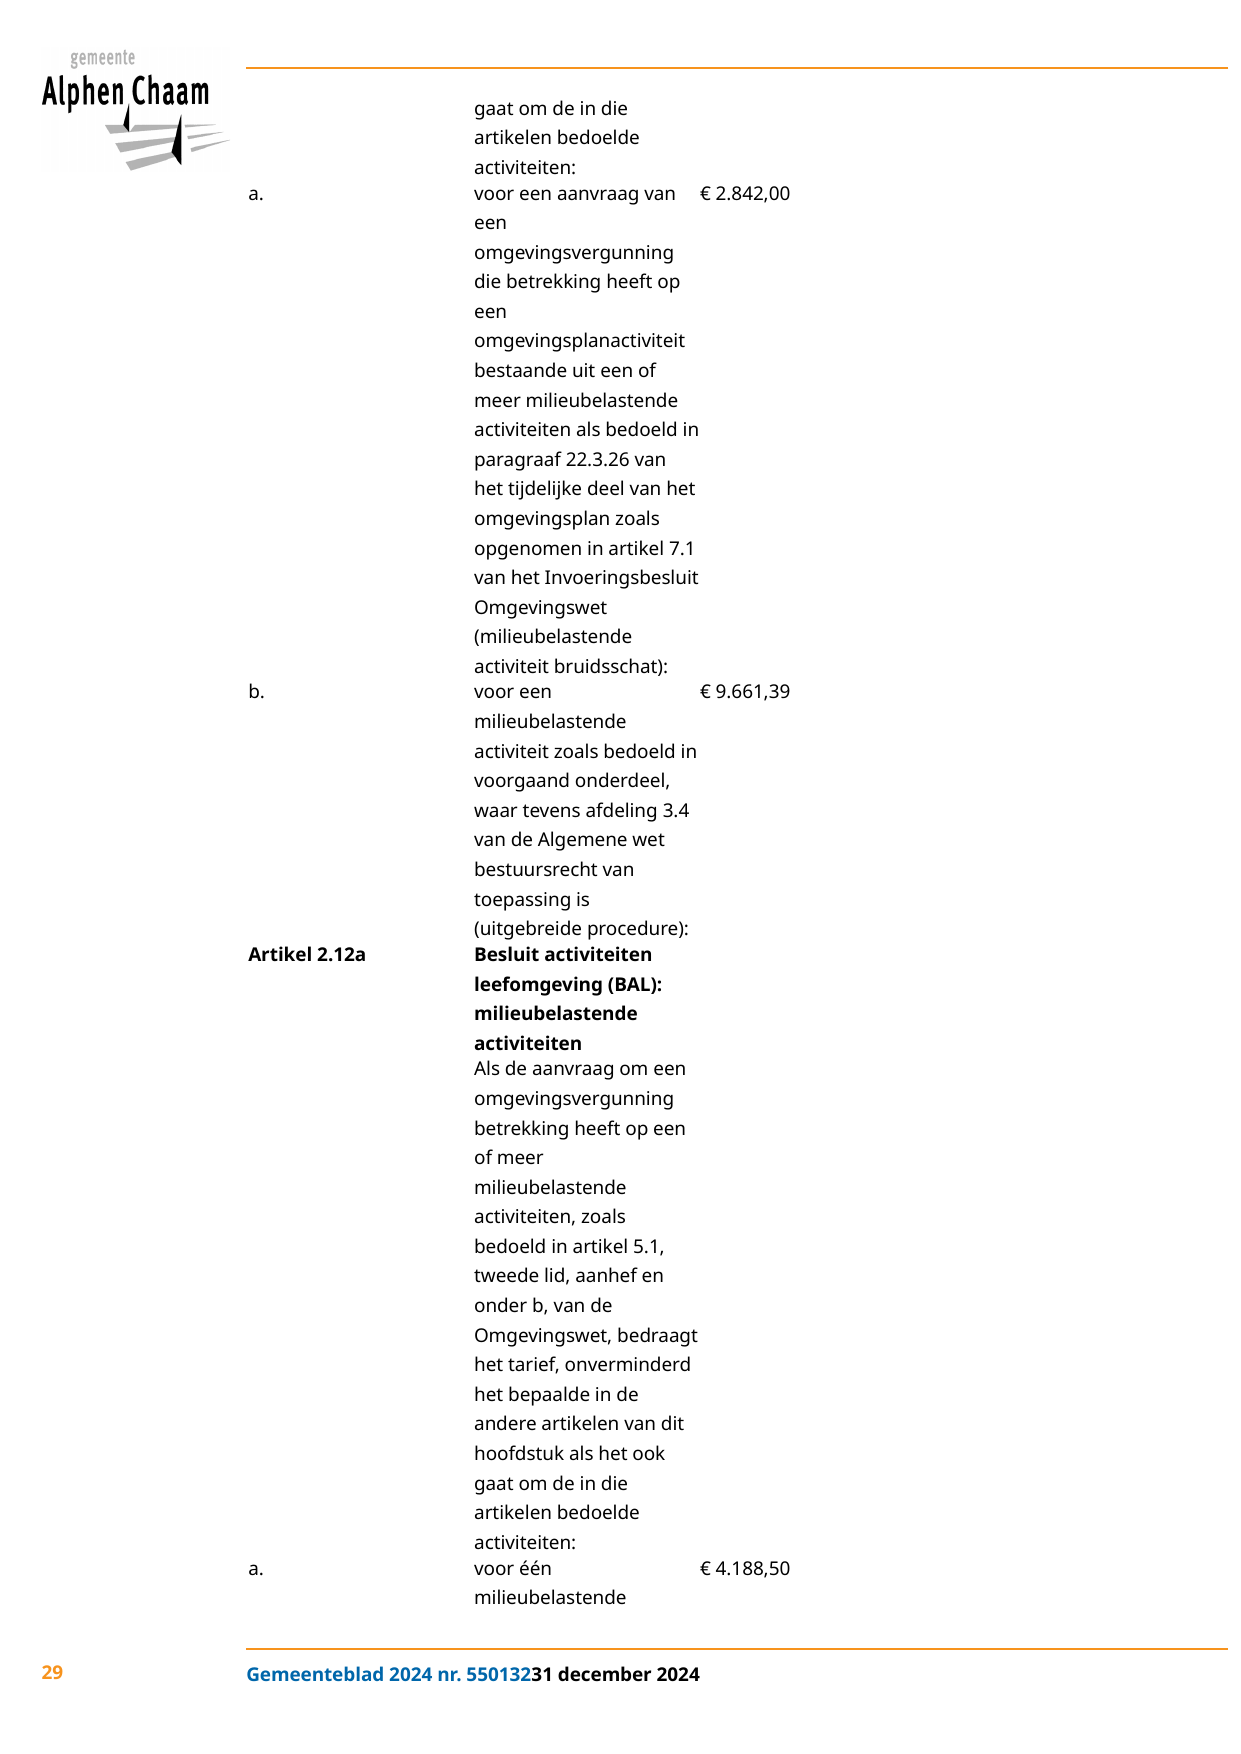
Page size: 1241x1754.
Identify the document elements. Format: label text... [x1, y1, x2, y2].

table_cell Besluit activiteiten leefomgeving (BAL): milieubelastende activiteiten [474, 941, 700, 1056]
table_cell voor één milieubelastende [474, 1555, 700, 1610]
table_cell [248, 1056, 474, 1555]
table_cell a. [248, 180, 474, 679]
picture [41, 47, 231, 172]
table_cell € 9.661,39 [700, 679, 926, 941]
table_cell [248, 95, 474, 180]
table_cell [700, 941, 926, 1056]
table_cell b. [248, 679, 474, 941]
table_cell voor een milieubelastende activiteit zoals bedoeld in voorgaand onderdeel, waar tevens afdeling 3.4 van de Algemene wet bestuursrecht van toepassing is (uitgebreide procedure): [474, 679, 700, 941]
table_cell Als de aanvraag om een omgevingsvergunning betrekking heeft op een of meer milieubelastende activiteiten, zoals bedoeld in artikel 5.1, tweede lid, aanhef en onder b, van de Omgevingswet, bedraagt het tarief, onverminderd het bepaalde in de andere artikelen van dit hoofdstuk als het ook gaat om de in die artikelen bedoelde activiteiten: [474, 1056, 700, 1555]
table_cell [700, 1056, 926, 1555]
table_cell [926, 180, 1152, 679]
table_cell voor een aanvraag van een omgevingsvergunning die betrekking heeft op een omgevingsplanactiviteit bestaande uit een of meer milieubelastende activiteiten als bedoeld in paragraaf 22.3.26 van het tijdelijke deel van het omgevingsplan zoals opgenomen in artikel 7.1 van het Invoeringsbesluit Omgevingswet (milieubelastende activiteit bruidsschat): [474, 180, 700, 679]
table_cell a. [248, 1555, 474, 1610]
table_cell [926, 1555, 1152, 1610]
table_cell Artikel 2.12a [248, 941, 474, 1056]
table_cell [700, 95, 926, 180]
table_cell [926, 95, 1152, 180]
table_cell gaat om de in die artikelen bedoelde activiteiten: [474, 95, 700, 180]
table_cell € 4.188,50 [700, 1555, 926, 1610]
table_cell € 2.842,00 [700, 180, 926, 679]
table_cell [926, 1056, 1152, 1555]
table_cell [926, 941, 1152, 1056]
table_cell [926, 679, 1152, 941]
